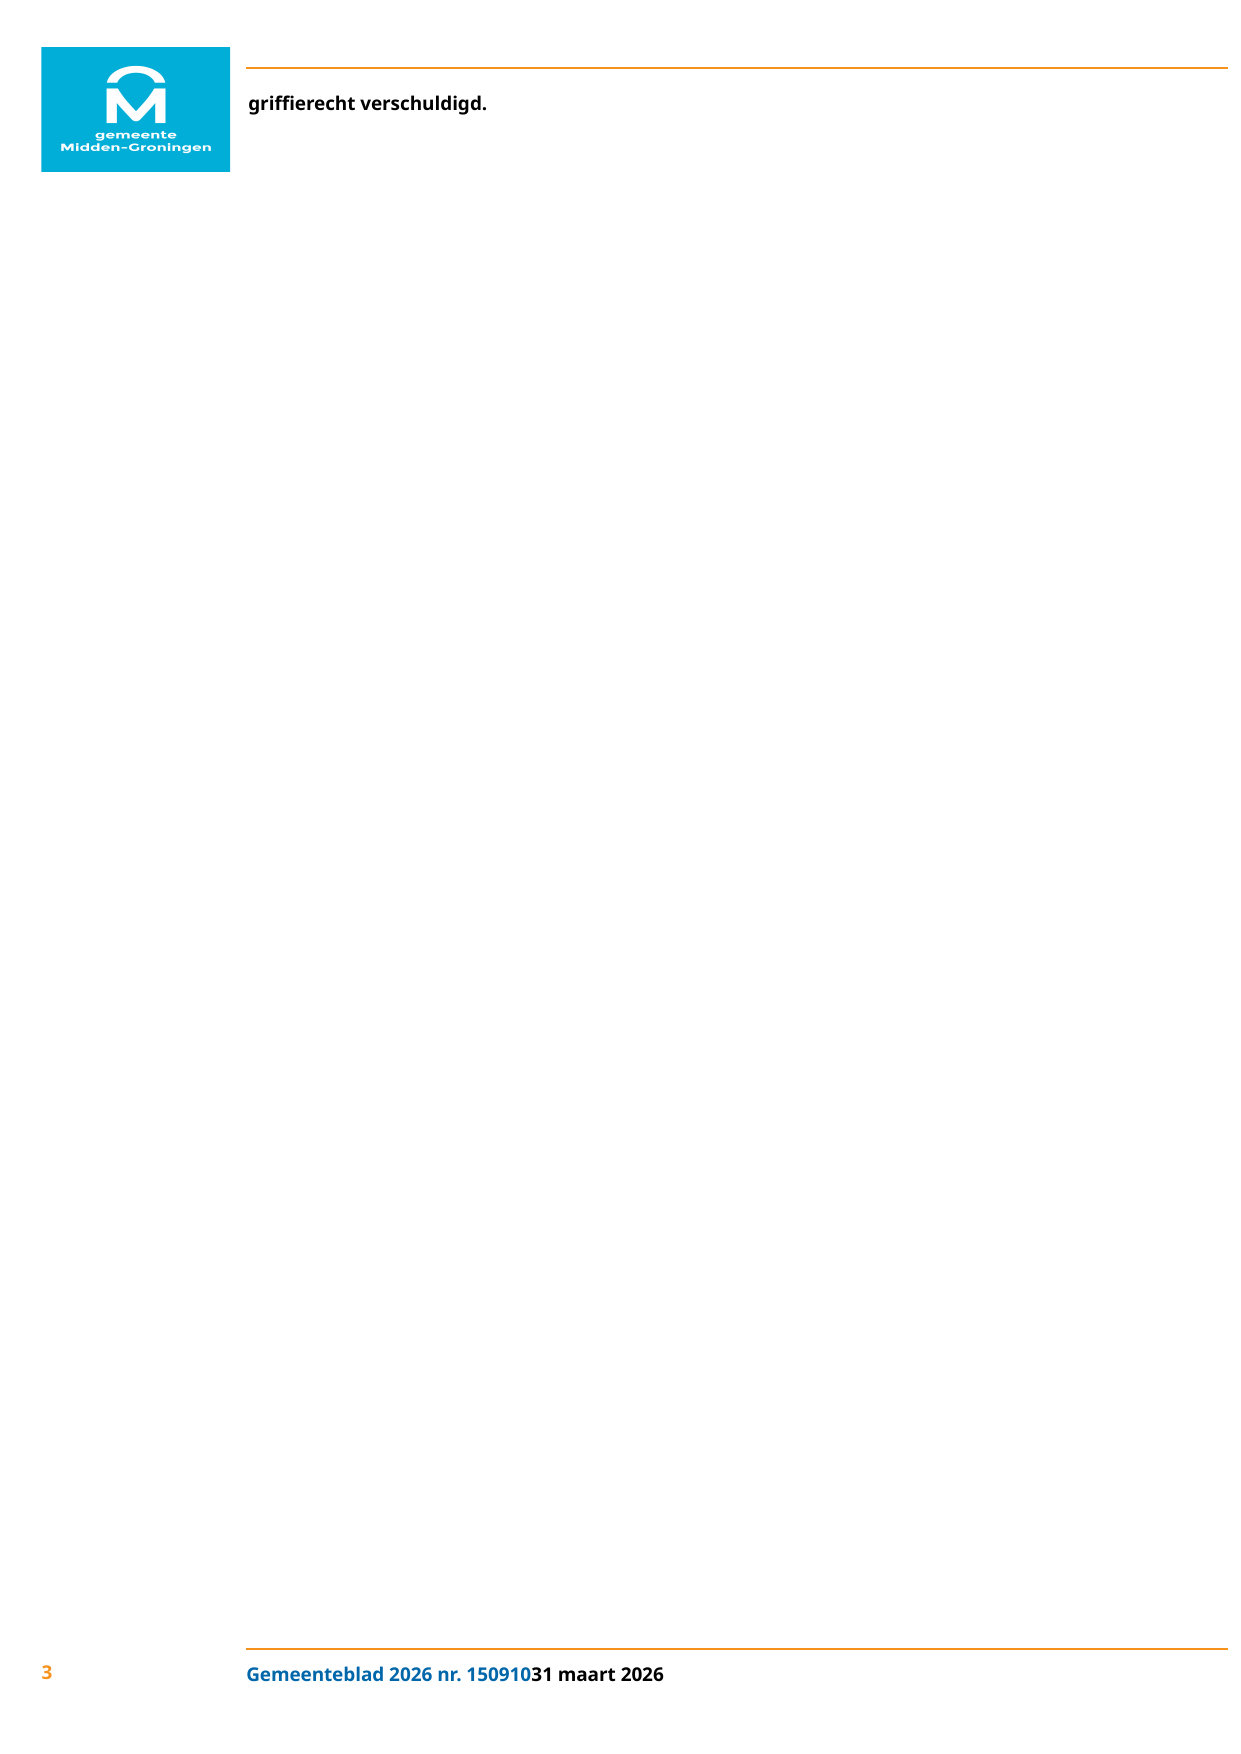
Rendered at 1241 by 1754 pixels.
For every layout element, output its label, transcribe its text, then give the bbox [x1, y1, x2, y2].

picture [107, 89, 165, 122]
picture [108, 66, 164, 82]
picture [184, 146, 190, 153]
text griffierecht verschuldigd. [248, 95, 1152, 114]
